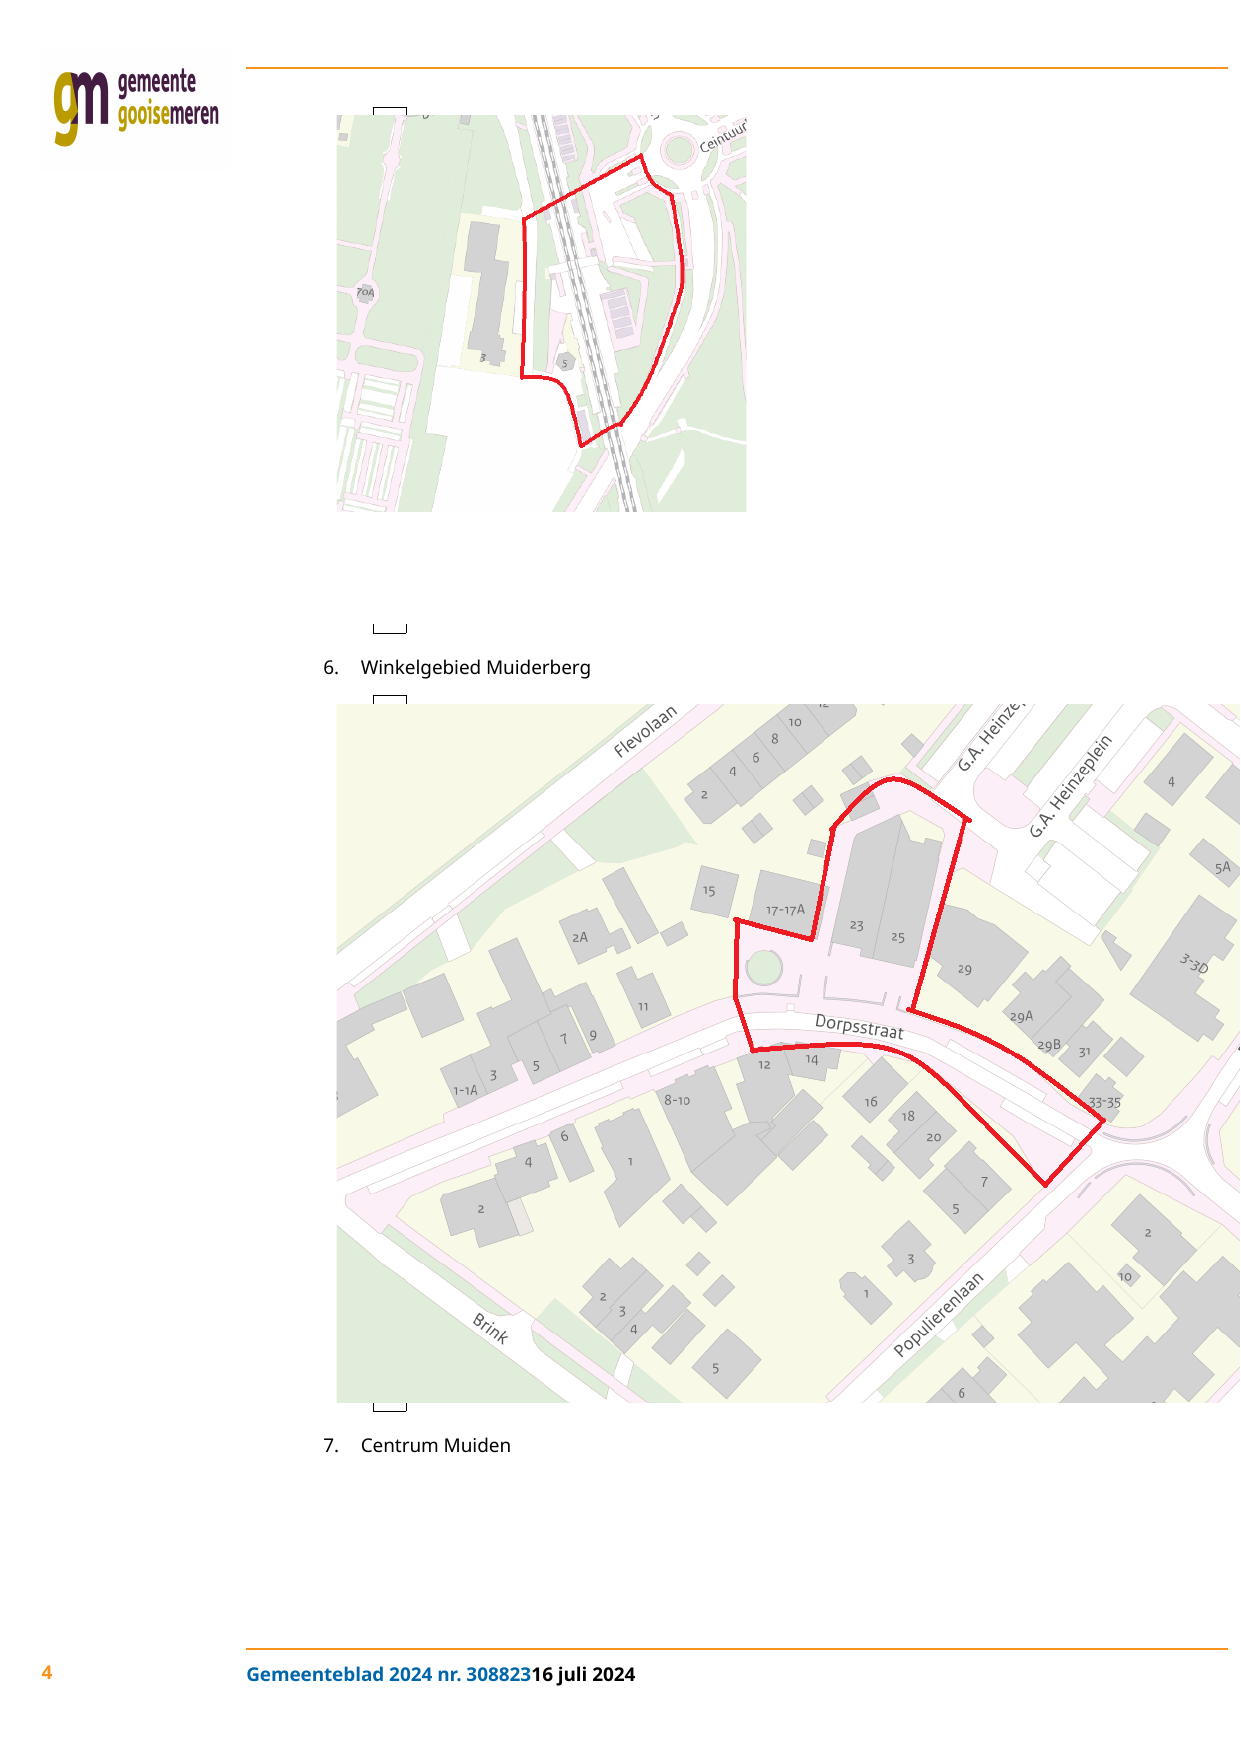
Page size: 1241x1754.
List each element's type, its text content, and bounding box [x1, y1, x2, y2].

picture [336, 704, 1240, 1403]
picture [336, 115, 1240, 624]
picture [41, 47, 231, 172]
list Winkelgebied Muiderberg [323, 654, 1152, 680]
list Centrum Muiden [323, 1432, 1152, 1458]
